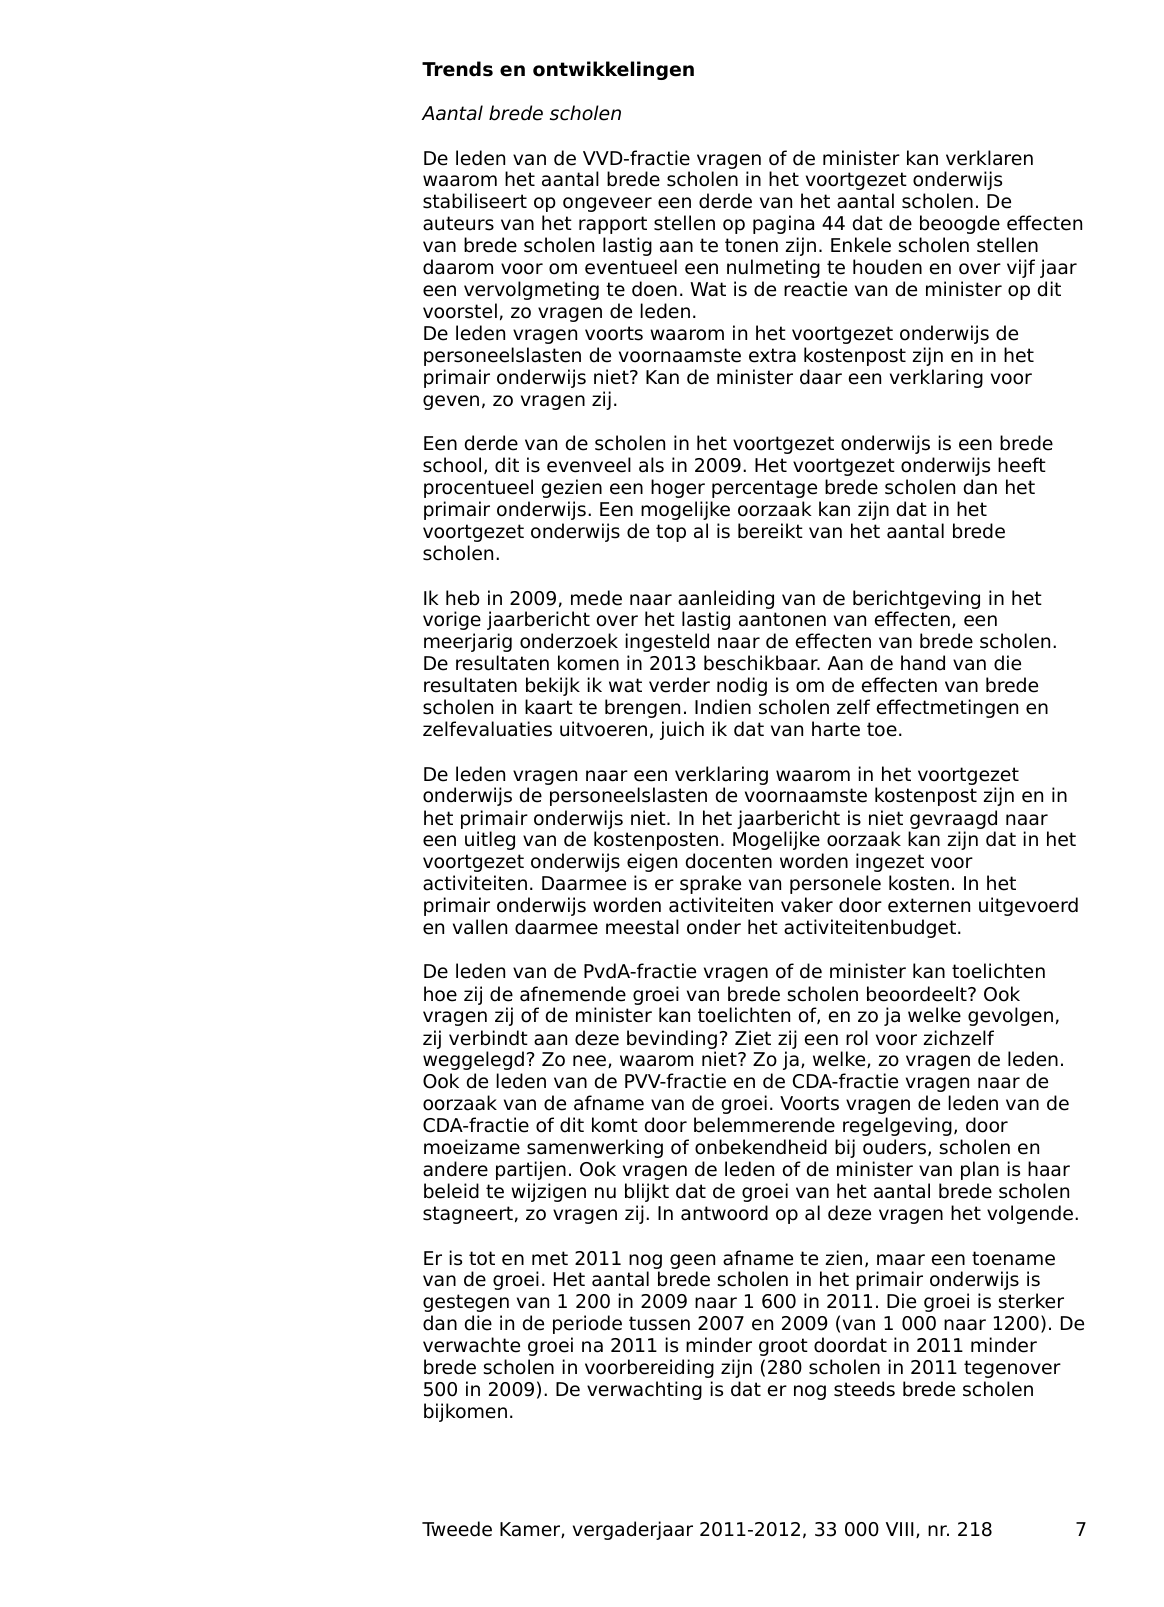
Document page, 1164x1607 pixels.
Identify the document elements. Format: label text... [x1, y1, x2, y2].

text De leden van de PvdA-fractie vragen of de minister kan toelichten hoe zij de afnemende groei van brede scholen beoordeelt? Ook vragen zij of de minister kan toelichten of, en zo ja welke gevolgen, zij verbindt aan deze bevinding? Ziet zij een rol voor zichzelf weggelegd? Zo nee, waarom niet? Zo ja, welke, zo vragen de leden. Ook de leden van de PVV-fractie en de CDA-fractie vragen naar de oorzaak van de afname van de groei. Voorts vragen de leden van de CDA-fractie of dit komt door belemmerende regelgeving, door moeizame samenwerking of onbekendheid bij ouders, scholen en andere partijen. Ook vragen de leden of de minister van plan is haar beleid te wijzigen nu blijkt dat de groei van het aantal brede scholen stagneert, zo vragen zij. In antwoord op al deze vragen het volgende. [422, 961, 1087, 1225]
text De leden van de VVD-fractie vragen of de minister kan verklaren waarom het aantal brede scholen in het voortgezet onderwijs stabiliseert op ongeveer een derde van het aantal scholen. De auteurs van het rapport stellen op pagina 44 dat de beoogde effecten van brede scholen lastig aan te tonen zijn. Enkele scholen stellen daarom voor om eventueel een nulmeting te houden en over vijf jaar een vervolgmeting te doen. Wat is de reactie van de minister op dit voorstel, zo vragen de leden. [422, 147, 1087, 323]
text De leden vragen naar een verklaring waarom in het voortgezet onderwijs de personeelslasten de voornaamste kostenpost zijn en in het primair onderwijs niet. In het jaarbericht is niet gevraagd naar een uitleg van de kostenposten. Mogelijke oorzaak kan zijn dat in het voortgezet onderwijs eigen docenten worden ingezet voor activiteiten. Daarmee is er sprake van personele kosten. In het primair onderwijs worden activiteiten vaker door externen uitgevoerd en vallen daarmee meestal onder het activiteitenbudget. [422, 763, 1087, 939]
text Een derde van de scholen in het voortgezet onderwijs is een brede school, dit is evenveel als in 2009. Het voortgezet onderwijs heeft procentueel gezien een hoger percentage brede scholen dan het primair onderwijs. Een mogelijke oorzaak kan zijn dat in het voortgezet onderwijs de top al is bereikt van het aantal brede scholen. [422, 433, 1087, 565]
text Ik heb in 2009, mede naar aanleiding van de berichtgeving in het vorige jaarbericht over het lastig aantonen van effecten, een meerjarig onderzoek ingesteld naar de effecten van brede scholen. De resultaten komen in 2013 beschikbaar. Aan de hand van die resultaten bekijk ik wat verder nodig is om de effecten van brede scholen in kaart te brengen. Indien scholen zelf effectmetingen en zelfevaluaties uitvoeren, juich ik dat van harte toe. [422, 587, 1087, 741]
text Er is tot en met 2011 nog geen afname te zien, maar een toename van de groei. Het aantal brede scholen in het primair onderwijs is gestegen van 1 200 in 2009 naar 1 600 in 2011. Die groei is sterker dan die in de periode tussen 2007 en 2009 (van 1 000 naar 1200). De verwachte groei na 2011 is minder groot doordat in 2011 minder brede scholen in voorbereiding zijn (280 scholen in 2011 tegenover 500 in 2009). De verwachting is dat er nog steeds brede scholen bijkomen. [422, 1247, 1087, 1423]
subtitle Trends en ontwikkelingen [422, 59, 1087, 81]
text De leden vragen voorts waarom in het voortgezet onderwijs de personeelslasten de voornaamste extra kostenpost zijn en in het primair onderwijs niet? Kan de minister daar een verklaring voor geven, zo vragen zij. [422, 323, 1087, 411]
subtitle Aantal brede scholen [422, 103, 1087, 125]
